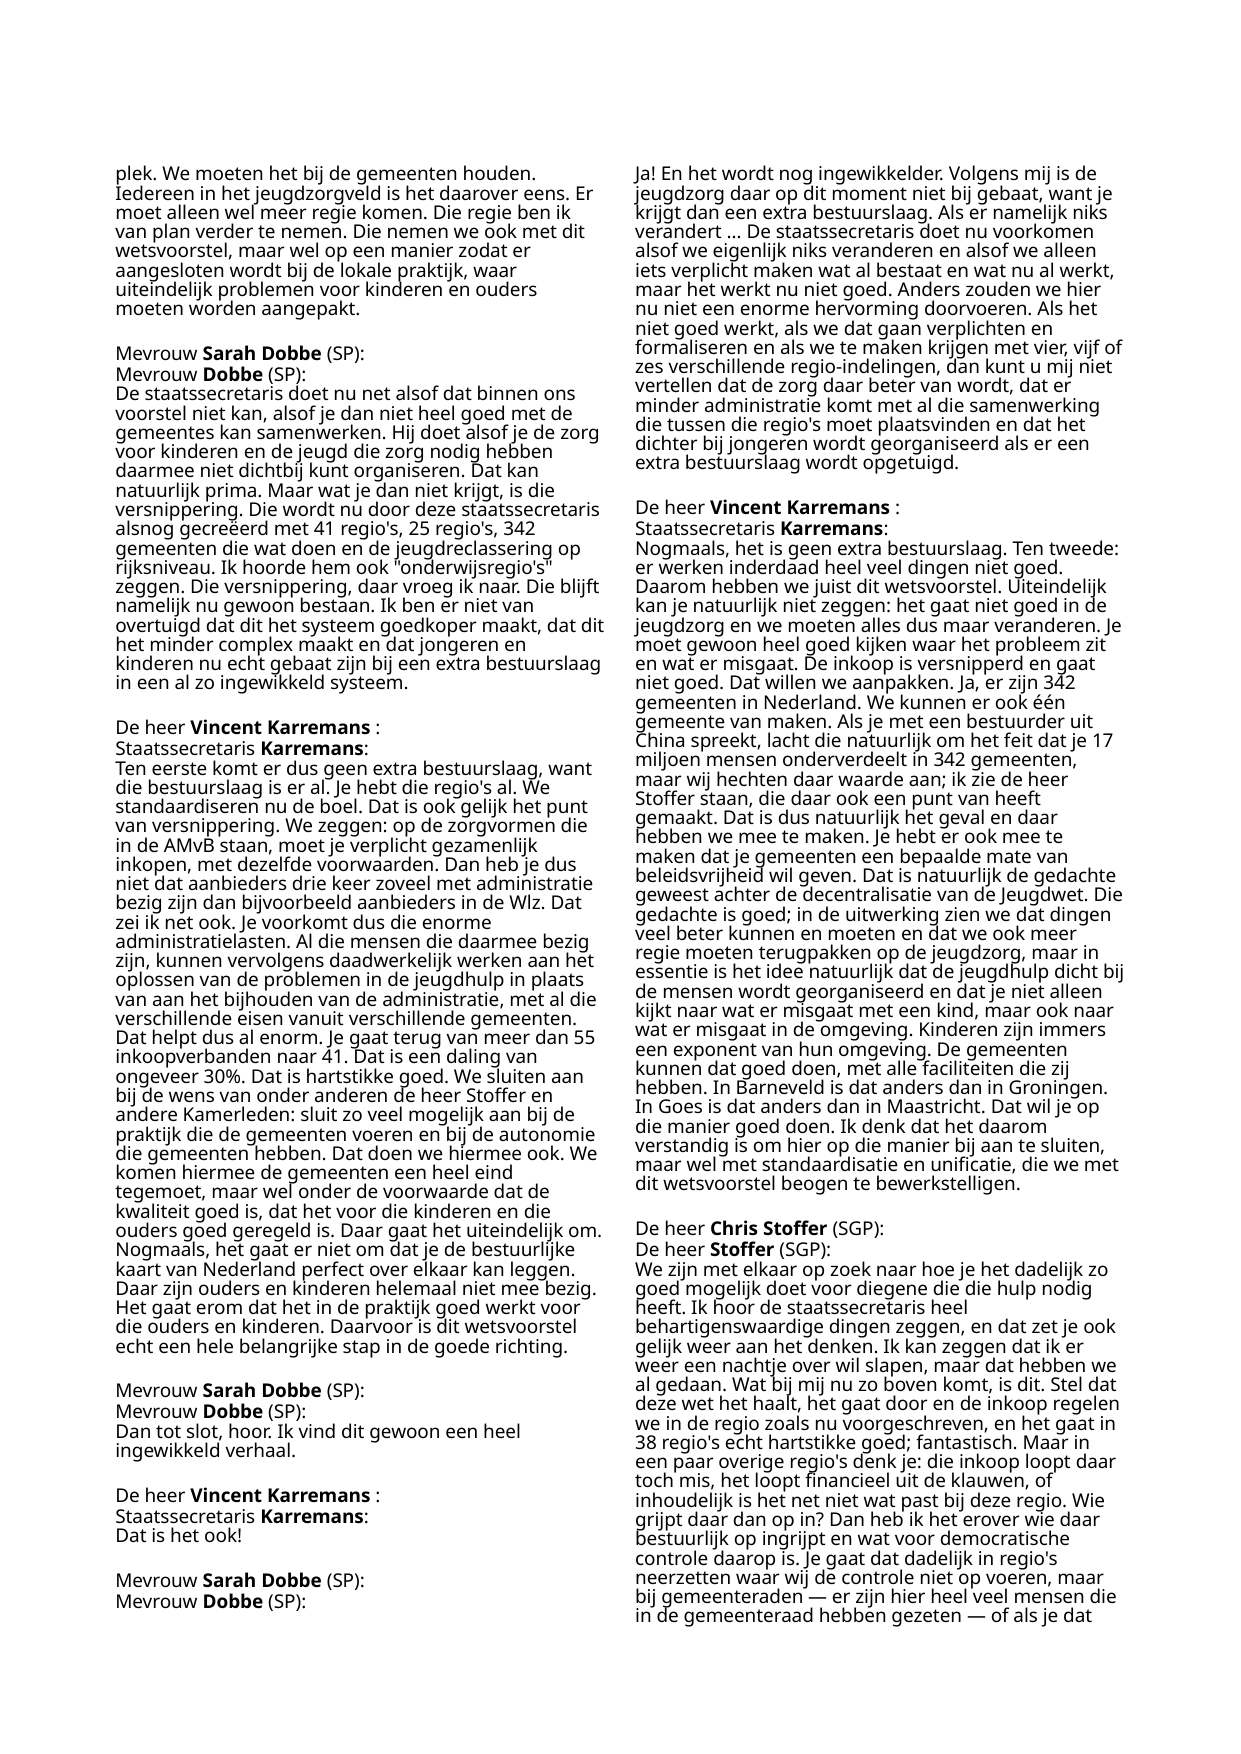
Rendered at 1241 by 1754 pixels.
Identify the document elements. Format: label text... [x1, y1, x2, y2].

text De heer Vincent Karremans : [635, 494, 1125, 520]
text Mevrouw Sarah Dobbe (SP): [115, 1567, 605, 1593]
text Mevrouw Dobbe (SP): [115, 366, 605, 385]
text We zijn met elkaar op zoek naar hoe je het dadelijk zo goed mogelijk doet voor diegene die die hulp nodig heeft. Ik hoor de staatssecretaris heel behartigenswaardige dingen zeggen, en dat zet je ook gelijk weer aan het denken. Ik kan zeggen dat ik er weer een nachtje over wil slapen, maar dat hebben we al gedaan. Wat bij mij nu zo boven komt, is dit. Stel dat deze wet het haalt, het gaat door en de inkoop regelen we in de regio zoals nu voorgeschreven, en het gaat in 38 regio's echt hartstikke goed; fantastisch. Maar in een paar overige regio's denk je: die inkoop loopt daar toch mis, het loopt financieel uit de klauwen, of inhoudelijk is het net niet wat past bij deze regio. Wie grijpt daar dan op in? Dan heb ik het erover wie daar bestuurlijk op ingrijpt en wat voor democratische controle daarop is. Je gaat dat dadelijk in regio's neerzetten waar wij de controle niet op voeren, maar bij gemeenteraden — er zijn hier heel veel mensen die in de gemeenteraad hebben gezeten — of als je dat [635, 1261, 1125, 1627]
text Mevrouw Dobbe (SP): [115, 1403, 605, 1423]
text De heer Vincent Karremans : [115, 1482, 605, 1508]
text Staatssecretaris Karremans: [635, 520, 1125, 539]
text Nogmaals, het is geen extra bestuurslaag. Ten tweede: er werken inderdaad heel veel dingen niet goed. Daarom hebben we juist dit wetsvoorstel. Uiteindelijk kan je natuurlijk niet zeggen: het gaat niet goed in de jeugdzorg en we moeten alles dus maar veranderen. Je moet gewoon heel goed kijken waar het probleem zit en wat er misgaat. De inkoop is versnipperd en gaat niet goed. Dat willen we aanpakken. Ja, er zijn 342 gemeenten in Nederland. We kunnen er ook één gemeente van maken. Als je met een bestuurder uit China spreekt, lacht die natuurlijk om het feit dat je 17 miljoen mensen onderverdeelt in 342 gemeenten, maar wij hechten daar waarde aan; ik zie de heer Stoffer staan, die daar ook een punt van heeft gemaakt. Dat is dus natuurlijk het geval en daar hebben we mee te maken. Je hebt er ook mee te maken dat je gemeenten een bepaalde mate van beleidsvrijheid wil geven. Dat is natuurlijk de gedachte geweest achter de decentralisatie van de Jeugdwet. Die gedachte is goed; in de uitwerking zien we dat dingen veel beter kunnen en moeten en dat we ook meer regie moeten terugpakken op de jeugdzorg, maar in essentie is het idee natuurlijk dat de jeugdhulp dicht bij de mensen wordt georganiseerd en dat je niet alleen kijkt naar wat er misgaat met een kind, maar ook naar wat er misgaat in de omgeving. Kinderen zijn immers een exponent van hun omgeving. De gemeenten kunnen dat goed doen, met alle faciliteiten die zij hebben. In Barneveld is dat anders dan in Groningen. In Goes is dat anders dan in Maastricht. Dat wil je op die manier goed doen. Ik denk dat het daarom verstandig is om hier op die manier bij aan te sluiten, maar wel met standaardisatie en unificatie, die we met dit wetsvoorstel beogen te bewerkstelligen. [635, 539, 1125, 1195]
text Ten eerste komt er dus geen extra bestuurslaag, want die bestuurslaag is er al. Je hebt die regio's al. We standaardiseren nu de boel. Dat is ook gelijk het punt van versnippering. We zeggen: op de zorgvormen die in de AMvB staan, moet je verplicht gezamenlijk inkopen, met dezelfde voorwaarden. Dan heb je dus niet dat aanbieders drie keer zoveel met administratie bezig zijn dan bijvoorbeeld aanbieders in de Wlz. Dat zei ik net ook. Je voorkomt dus die enorme administratielasten. Al die mensen die daarmee bezig zijn, kunnen vervolgens daadwerkelijk werken aan het oplossen van de problemen in de jeugdhulp in plaats van aan het bijhouden van de administratie, met al die verschillende eisen vanuit verschillende gemeenten. Dat helpt dus al enorm. Je gaat terug van meer dan 55 inkoopverbanden naar 41. Dat is een daling van ongeveer 30%. Dat is hartstikke goed. We sluiten aan bij de wens van onder anderen de heer Stoffer en andere Kamerleden: sluit zo veel mogelijk aan bij de praktijk die de gemeenten voeren en bij de autonomie die gemeenten hebben. Dat doen we hiermee ook. We komen hiermee de gemeenten een heel eind tegemoet, maar wel onder de voorwaarde dat de kwaliteit goed is, dat het voor die kinderen en die ouders goed geregeld is. Daar gaat het uiteindelijk om. Nogmaals, het gaat er niet om dat je de bestuurlijke kaart van Nederland perfect over elkaar kan leggen. Daar zijn ouders en kinderen helemaal niet mee bezig. Het gaat erom dat het in de praktijk goed werkt voor die ouders en kinderen. Daarvoor is dit wetsvoorstel echt een hele belangrijke stap in de goede richting. [115, 759, 605, 1357]
text Mevrouw Sarah Dobbe (SP): [115, 1378, 605, 1403]
text plek. We moeten het bij de gemeenten houden. Iedereen in het jeugdzorgveld is het daarover eens. Er moet alleen wel meer regie komen. Die regie ben ik van plan verder te nemen. Die nemen we ook met dit wetsvoorstel, maar wel op een manier zodat er aangesloten wordt bij de lokale praktijk, waar uiteindelijk problemen voor kinderen en ouders moeten worden aangepakt. [115, 165, 605, 319]
text Staatssecretaris Karremans: [115, 1508, 605, 1527]
text Mevrouw Sarah Dobbe (SP): [115, 340, 605, 366]
text Mevrouw Dobbe (SP): [115, 1593, 605, 1612]
text De staatssecretaris doet nu net alsof dat binnen ons voorstel niet kan, alsof je dan niet heel goed met de gemeentes kan samenwerken. Hij doet alsof je de zorg voor kinderen en de jeugd die zorg nodig hebben daarmee niet dichtbij kunt organiseren. Dat kan natuurlijk prima. Maar wat je dan niet krijgt, is die versnippering. Die wordt nu door deze staatssecretaris alsnog gecreëerd met 41 regio's, 25 regio's, 342 gemeenten die wat doen en de jeugdreclassering op rijksniveau. Ik hoorde hem ook "onderwijsregio's" zeggen. Die versnippering, daar vroeg ik naar. Die blijft namelijk nu gewoon bestaan. Ik ben er niet van overtuigd dat dit het systeem goedkoper maakt, dat dit het minder complex maakt en dat jongeren en kinderen nu echt gebaat zijn bij een extra bestuurslaag in een al zo ingewikkeld systeem. [115, 385, 605, 694]
text Dat is het ook! [115, 1527, 605, 1546]
text Dan tot slot, hoor. Ik vind dit gewoon een heel ingewikkeld verhaal. [115, 1423, 605, 1461]
text De heer Stoffer (SGP): [635, 1241, 1125, 1261]
text De heer Vincent Karremans : [115, 714, 605, 740]
text De heer Chris Stoffer (SGP): [635, 1216, 1125, 1241]
text Ja! En het wordt nog ingewikkelder. Volgens mij is de jeugdzorg daar op dit moment niet bij gebaat, want je krijgt dan een extra bestuurslaag. Als er namelijk niks verandert … De staatssecretaris doet nu voorkomen alsof we eigenlijk niks veranderen en alsof we alleen iets verplicht maken wat al bestaat en wat nu al werkt, maar het werkt nu niet goed. Anders zouden we hier nu niet een enorme hervorming doorvoeren. Als het niet goed werkt, als we dat gaan verplichten en formaliseren en als we te maken krijgen met vier, vijf of zes verschillende regio-indelingen, dan kunt u mij niet vertellen dat de zorg daar beter van wordt, dat er minder administratie komt met al die samenwerking die tussen die regio's moet plaatsvinden en dat het dichter bij jongeren wordt georganiseerd als er een extra bestuurslaag wordt opgetuigd. [635, 165, 1125, 474]
text Staatssecretaris Karremans: [115, 740, 605, 759]
